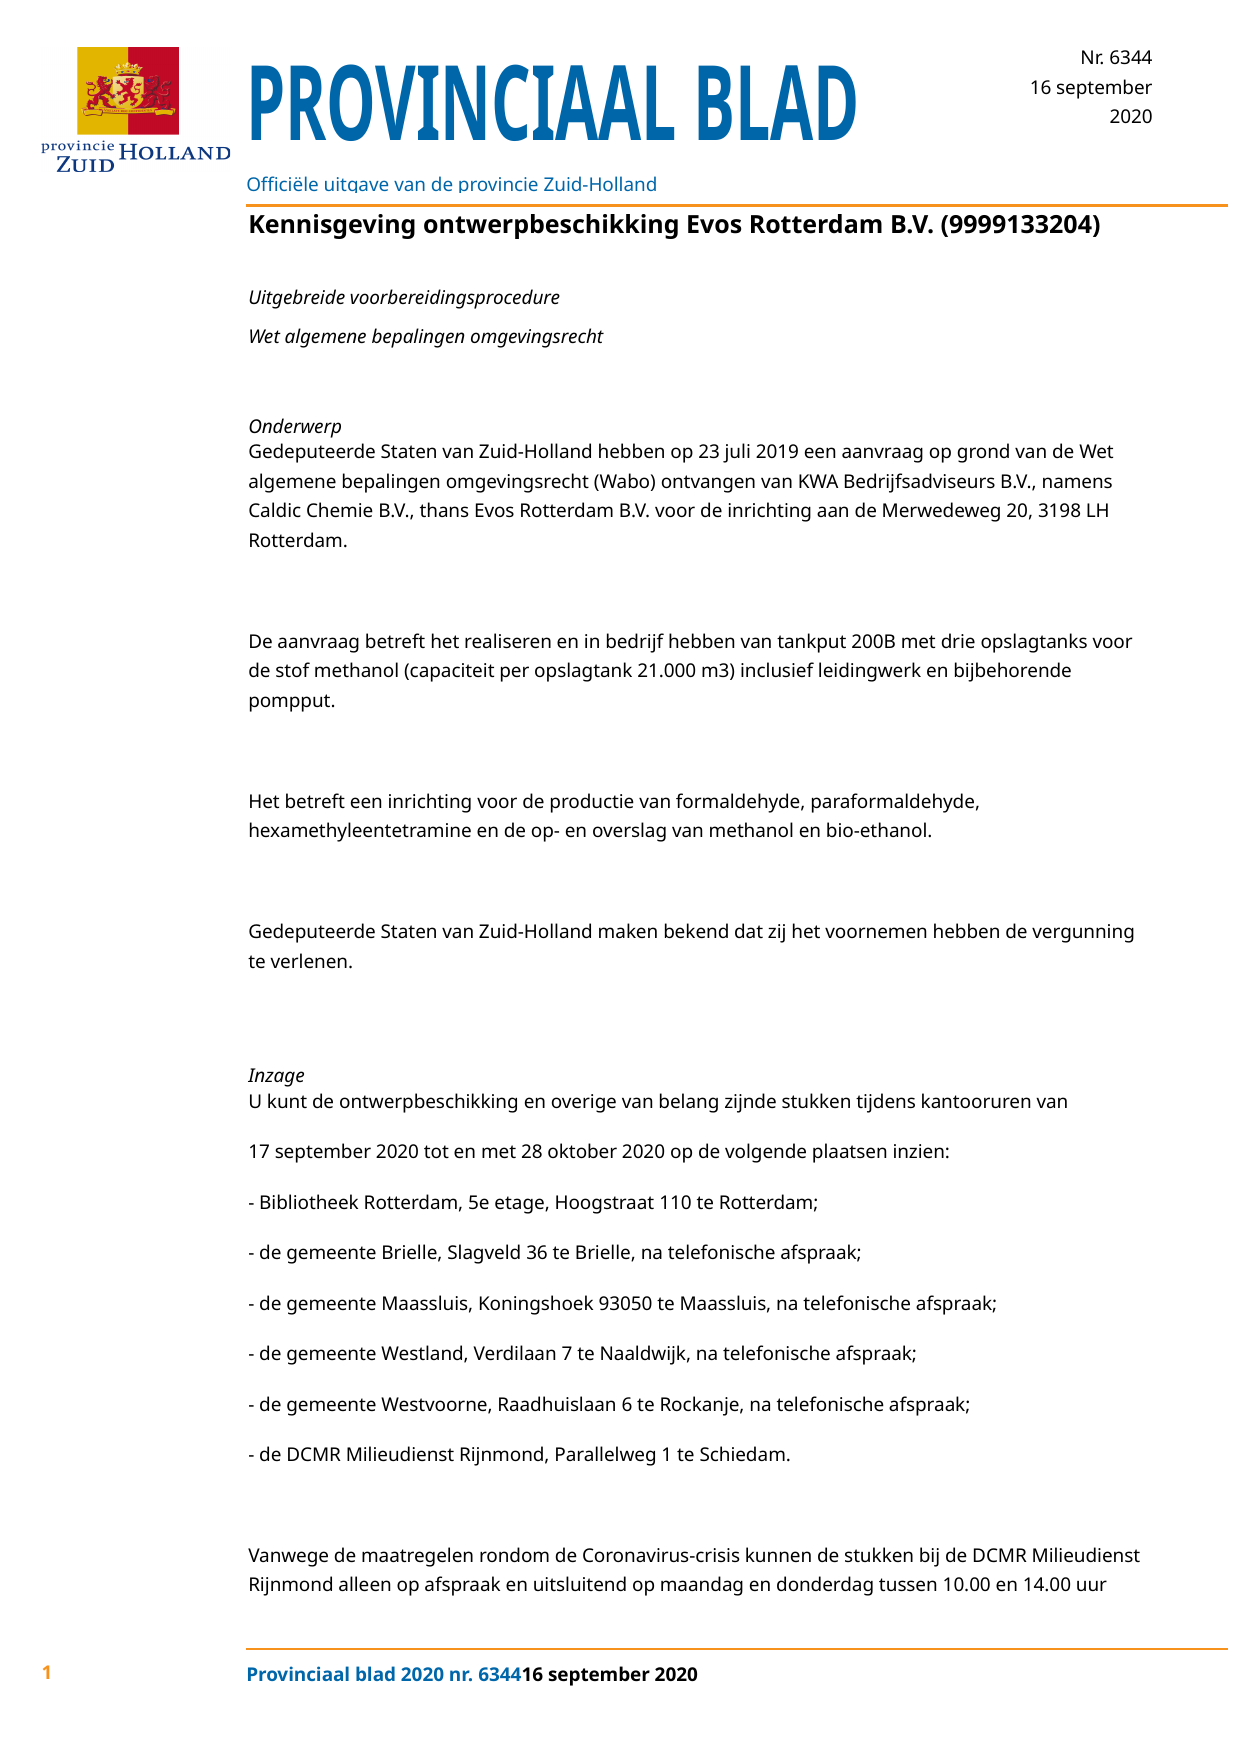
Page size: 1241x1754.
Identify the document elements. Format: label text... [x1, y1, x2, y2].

text Onderwerp [248, 413, 1152, 438]
text - Bibliotheek Rotterdam, 5e etage, Hoogstraat 110 te Rotterdam; [248, 1189, 1152, 1215]
text 17 september 2020 tot en met 28 oktober 2020 op de volgende plaatsen inzien: [248, 1139, 1152, 1164]
text Gedeputeerde Staten van Zuid-Holland maken bekend dat zij het voornemen hebben de vergunning te verlenen. [248, 918, 1152, 974]
text Gedeputeerde Staten van Zuid-Holland hebben op 23 juli 2019 een aanvraag op grond van de Wet algemene bepalingen omgevingsrecht (Wabo) ontvangen van KWA Bedrijfsadviseurs B.V., namens Caldic Chemie B.V., thans Evos Rotterdam B.V. voor de inrichting aan de Merwedeweg 20, 3198 LH Rotterdam. [248, 438, 1152, 553]
text Vanwege de maatregelen rondom de Coronavirus-crisis kunnen de stukken bij de DCMR Milieudienst Rijnmond alleen op afspraak en uitsluitend op maandag en donderdag tussen 10.00 en 14.00 uur [248, 1542, 1152, 1597]
text Het betreft een inrichting voor de productie van formaldehyde, paraformaldehyde, hexamethyleentetramine en de op- en overslag van methanol en bio-ethanol. [248, 788, 1152, 843]
text U kunt de ontwerpbeschikking en overige van belang zijnde stukken tijdens kantooruren van [248, 1088, 1152, 1114]
text Inzage [248, 1062, 1152, 1088]
text Uitgebreide voorbereidingsprocedure [248, 284, 1152, 309]
text - de gemeente Maassluis, Koningshoek 93050 te Maassluis, na telefonische afspraak; [248, 1290, 1152, 1316]
text De aanvraag betreft het realiseren en in bedrijf hebben van tankput 200B met drie opslagtanks voor de stof methanol (capaciteit per opslagtank 21.000 m3) inclusief leidingwerk en bijbehorende pompput. [248, 628, 1152, 713]
text - de gemeente Westvoorne, Raadhuislaan 6 te Rockanje, na telefonische afspraak; [248, 1391, 1152, 1416]
text Wet algemene bepalingen omgevingsrecht [248, 323, 1152, 349]
text - de gemeente Brielle, Slagveld 36 te Brielle, na telefonische afspraak; [248, 1239, 1152, 1265]
text - de gemeente Westland, Verdilaan 7 te Naaldwijk, na telefonische afspraak; [248, 1340, 1152, 1366]
text - de DCMR Milieudienst Rijnmond, Parallelweg 1 te Schiedam. [248, 1441, 1152, 1467]
text Kennisgeving ontwerpbeschikking Evos Rotterdam B.V. (9999133204) [248, 207, 1152, 241]
picture [41, 47, 231, 172]
